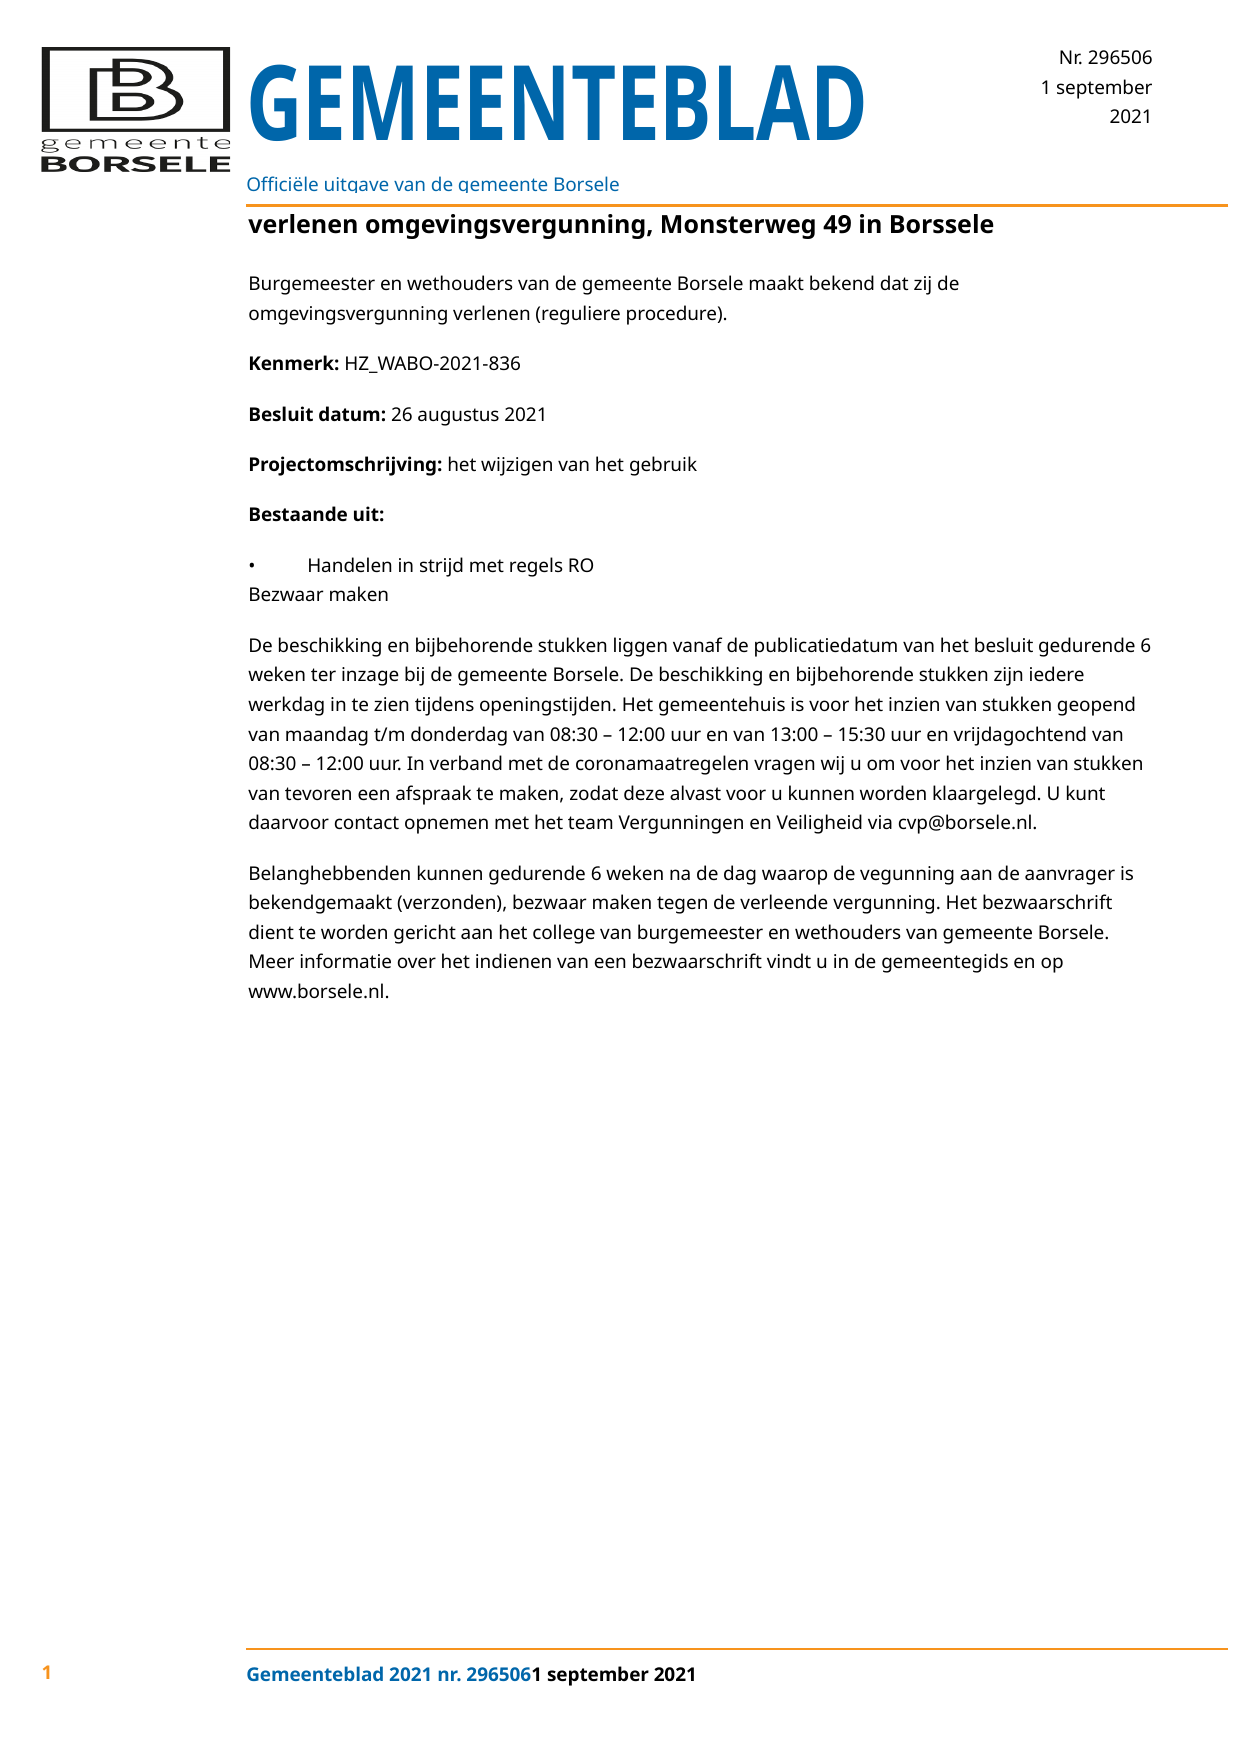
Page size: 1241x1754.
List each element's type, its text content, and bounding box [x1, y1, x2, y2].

text Bezwaar maken [248, 582, 1152, 607]
picture [41, 47, 231, 172]
text verlenen omgevingsvergunning, Monsterweg 49 in Borssele [248, 207, 1152, 241]
text Projectomschrijving: het wijzigen van het gebruik [248, 451, 1152, 477]
text Burgemeester en wethouders van de gemeente Borsele maakt bekend dat zij de omgevingsvergunning verlenen (reguliere procedure). [248, 270, 1152, 326]
list Handelen in strijd met regels RO [248, 552, 1152, 578]
text Belanghebbenden kunnen gedurende 6 weken na de dag waarop de vegunning aan de aanvrager is bekendgemaakt (verzonden), bezwaar maken tegen de verleende vergunning. Het bezwaarschrift dient te worden gericht aan het college van burgemeester en wethouders van gemeente Borsele. Meer informatie over het indienen van een bezwaarschrift vindt u in de gemeentegids en op www.borsele.nl. [248, 860, 1152, 1004]
text Besluit datum: 26 augustus 2021 [248, 401, 1152, 426]
text Bestaande uit: [248, 502, 1152, 527]
text De beschikking en bijbehorende stukken liggen vanaf de publicatiedatum van het besluit gedurende 6 weken ter inzage bij de gemeente Borsele. De beschikking en bijbehorende stukken zijn iedere werkdag in te zien tijdens openingstijden. Het gemeentehuis is voor het inzien van stukken geopend van maandag t/m donderdag van 08:30 – 12:00 uur en van 13:00 – 15:30 uur en vrijdagochtend van 08:30 – 12:00 uur. In verband met de coronamaatregelen vragen wij u om voor het inzien van stukken van tevoren een afspraak te maken, zodat deze alvast voor u kunnen worden klaargelegd. U kunt daarvoor contact opnemen met het team Vergunningen en Veiligheid via cvp@borsele.nl. [248, 632, 1152, 835]
text Kenmerk: HZ_WABO-2021-836 [248, 350, 1152, 376]
